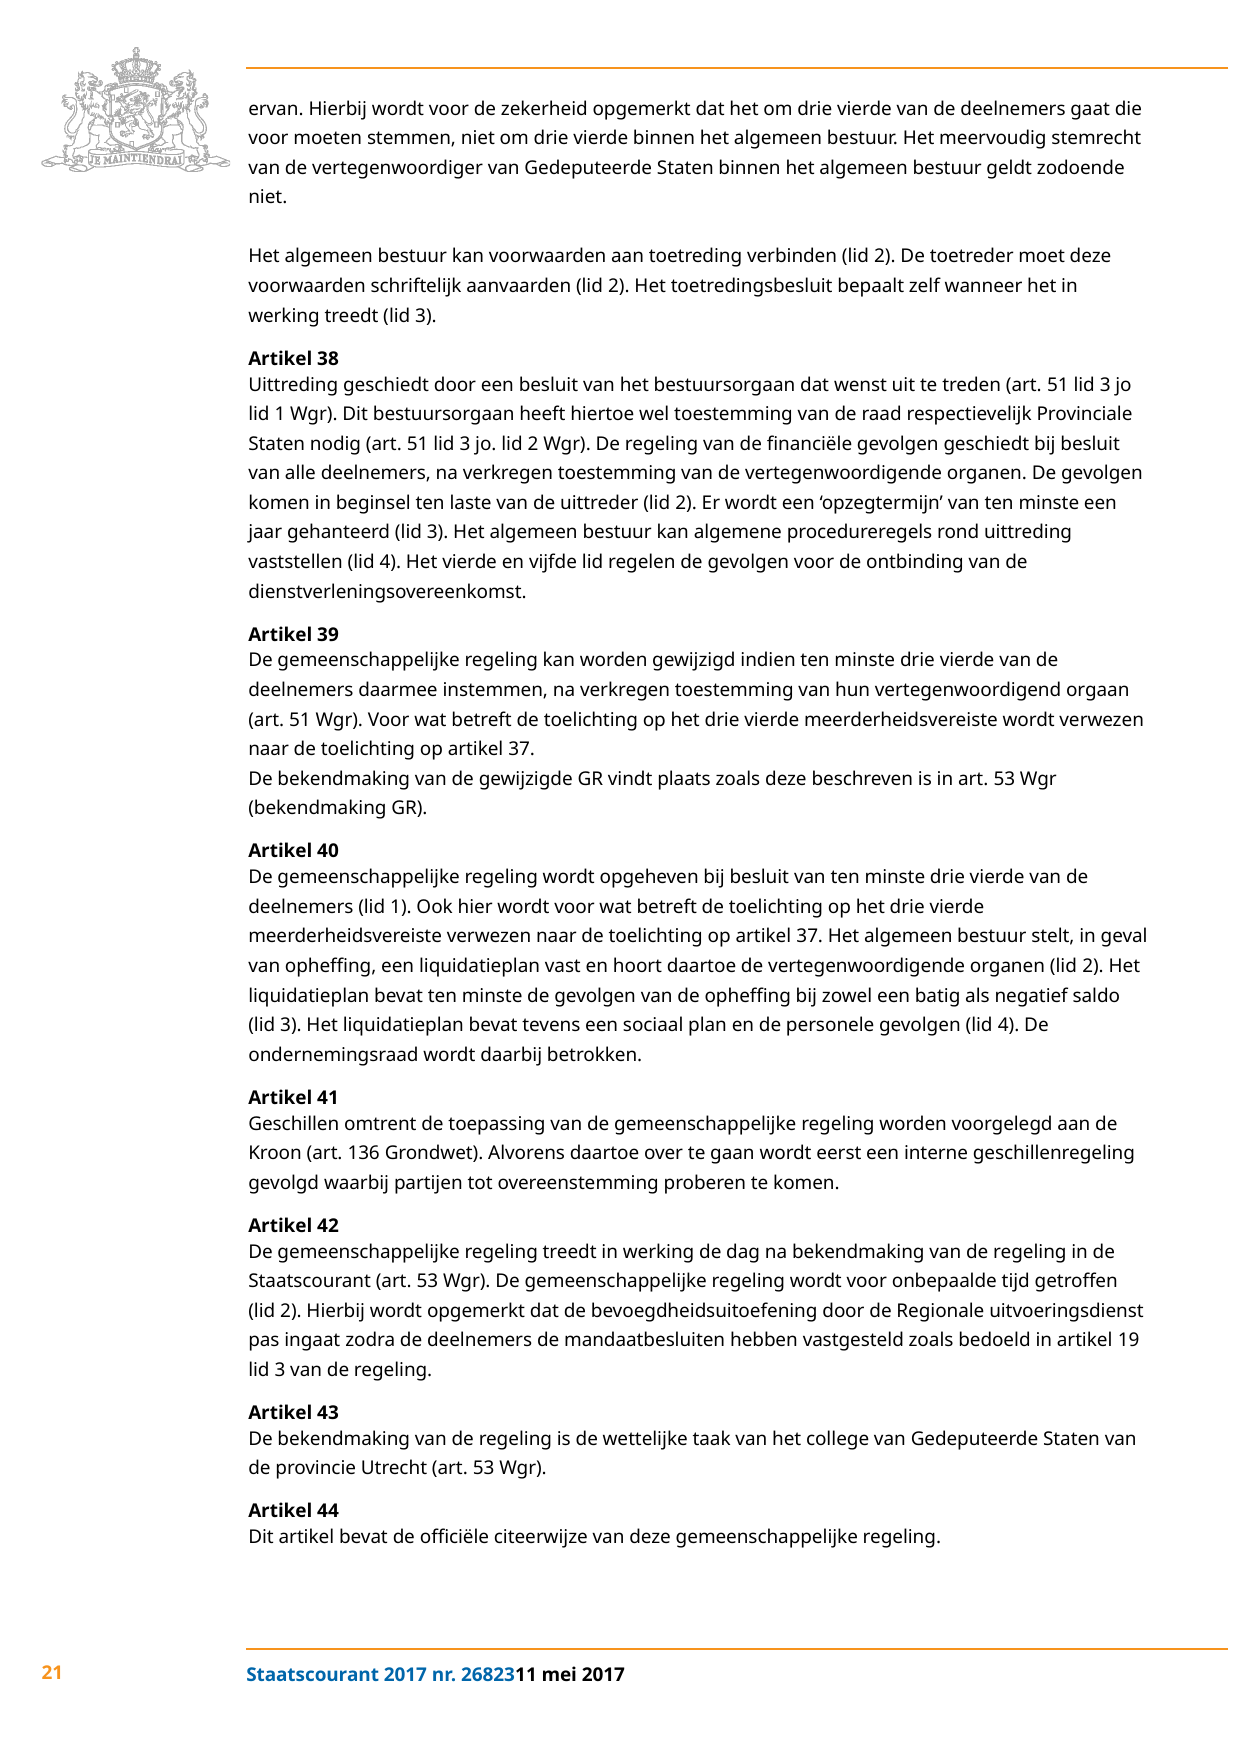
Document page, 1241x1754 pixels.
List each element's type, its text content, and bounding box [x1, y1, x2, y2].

text Geschillen omtrent de toepassing van de gemeenschappelijke regeling worden voorgelegd aan de Kroon (art. 136 Grondwet). Alvorens daartoe over te gaan wordt eerst een interne geschillenregeling gevolgd waarbij partijen tot overeenstemming proberen te komen. [248, 1110, 1152, 1195]
text Artikel 44 [248, 1498, 1152, 1523]
text De gemeenschappelijke regeling wordt opgeheven bij besluit van ten minste drie vierde van de deelnemers (lid 1). Ook hier wordt voor wat betreft de toelichting op het drie vierde meerderheidsvereiste verwezen naar de toelichting op artikel 37. Het algemeen bestuur stelt, in geval van opheffing, een liquidatieplan vast en hoort daartoe de vertegenwoordigende organen (lid 2). Het liquidatieplan bevat ten minste de gevolgen van de opheffing bij zowel een batig als negatief saldo (lid 3). Het liquidatieplan bevat tevens een sociaal plan en de personele gevolgen (lid 4). De ondernemingsraad wordt daarbij betrokken. [248, 863, 1152, 1067]
text De gemeenschappelijke regeling kan worden gewijzigd indien ten minste drie vierde van de deelnemers daarmee instemmen, na verkregen toestemming van hun vertegenwoordigend orgaan (art. 51 Wgr). Voor wat betreft de toelichting op het drie vierde meerderheidsvereiste wordt verwezen naar de toelichting op artikel 37. [248, 647, 1152, 761]
text ervan. Hierbij wordt voor de zekerheid opgemerkt dat het om drie vierde van de deelnemers gaat die voor moeten stemmen, niet om drie vierde binnen het algemeen bestuur. Het meervoudig stemrecht van de vertegenwoordiger van Gedeputeerde Staten binnen het algemeen bestuur geldt zodoende niet. [248, 95, 1152, 209]
text Artikel 42 [248, 1212, 1152, 1238]
text De gemeenschappelijke regeling treedt in werking de dag na bekendmaking van de regeling in de Staatscourant (art. 53 Wgr). De gemeenschappelijke regeling wordt voor onbepaalde tijd getroffen (lid 2). Hierbij wordt opgemerkt dat de bevoegdheidsuitoefening door de Regionale uitvoeringsdienst pas ingaat zodra de deelnemers de mandaatbesluiten hebben vastgesteld zoals bedoeld in artikel 19 lid 3 van de regeling. [248, 1238, 1152, 1382]
text Artikel 43 [248, 1399, 1152, 1425]
text Artikel 39 [248, 621, 1152, 647]
text Het algemeen bestuur kan voorwaarden aan toetreding verbinden (lid 2). De toetreder moet deze voorwaarden schriftelijk aanvaarden (lid 2). Het toetredingsbesluit bepaalt zelf wanneer het in werking treedt (lid 3). [248, 243, 1152, 328]
text De bekendmaking van de regeling is de wettelijke taak van het college van Gedeputeerde Staten van de provincie Utrecht (art. 53 Wgr). [248, 1425, 1152, 1480]
picture [41, 47, 231, 172]
text Uittreding geschiedt door een besluit van het bestuursorgaan dat wenst uit te treden (art. 51 lid 3 jo lid 1 Wgr). Dit bestuursorgaan heeft hiertoe wel toestemming van de raad respectievelijk Provinciale Staten nodig (art. 51 lid 3 jo. lid 2 Wgr). De regeling van de financiële gevolgen geschiedt bij besluit van alle deelnemers, na verkregen toestemming van de vertegenwoordigende organen. De gevolgen komen in beginsel ten laste van de uittreder (lid 2). Er wordt een ‘opzegtermijn’ van ten minste een jaar gehanteerd (lid 3). Het algemeen bestuur kan algemene procedureregels rond uittreding vaststellen (lid 4). Het vierde en vijfde lid regelen de gevolgen voor de ontbinding van de dienstverleningsovereenkomst. [248, 371, 1152, 603]
text De bekendmaking van de gewijzigde GR vindt plaats zoals deze beschreven is in art. 53 Wgr (bekendmaking GR). [248, 765, 1152, 820]
text Artikel 38 [248, 345, 1152, 371]
text Dit artikel bevat de officiële citeerwijze van deze gemeenschappelijke regeling. [248, 1523, 1152, 1549]
text Artikel 41 [248, 1084, 1152, 1110]
text Artikel 40 [248, 838, 1152, 863]
